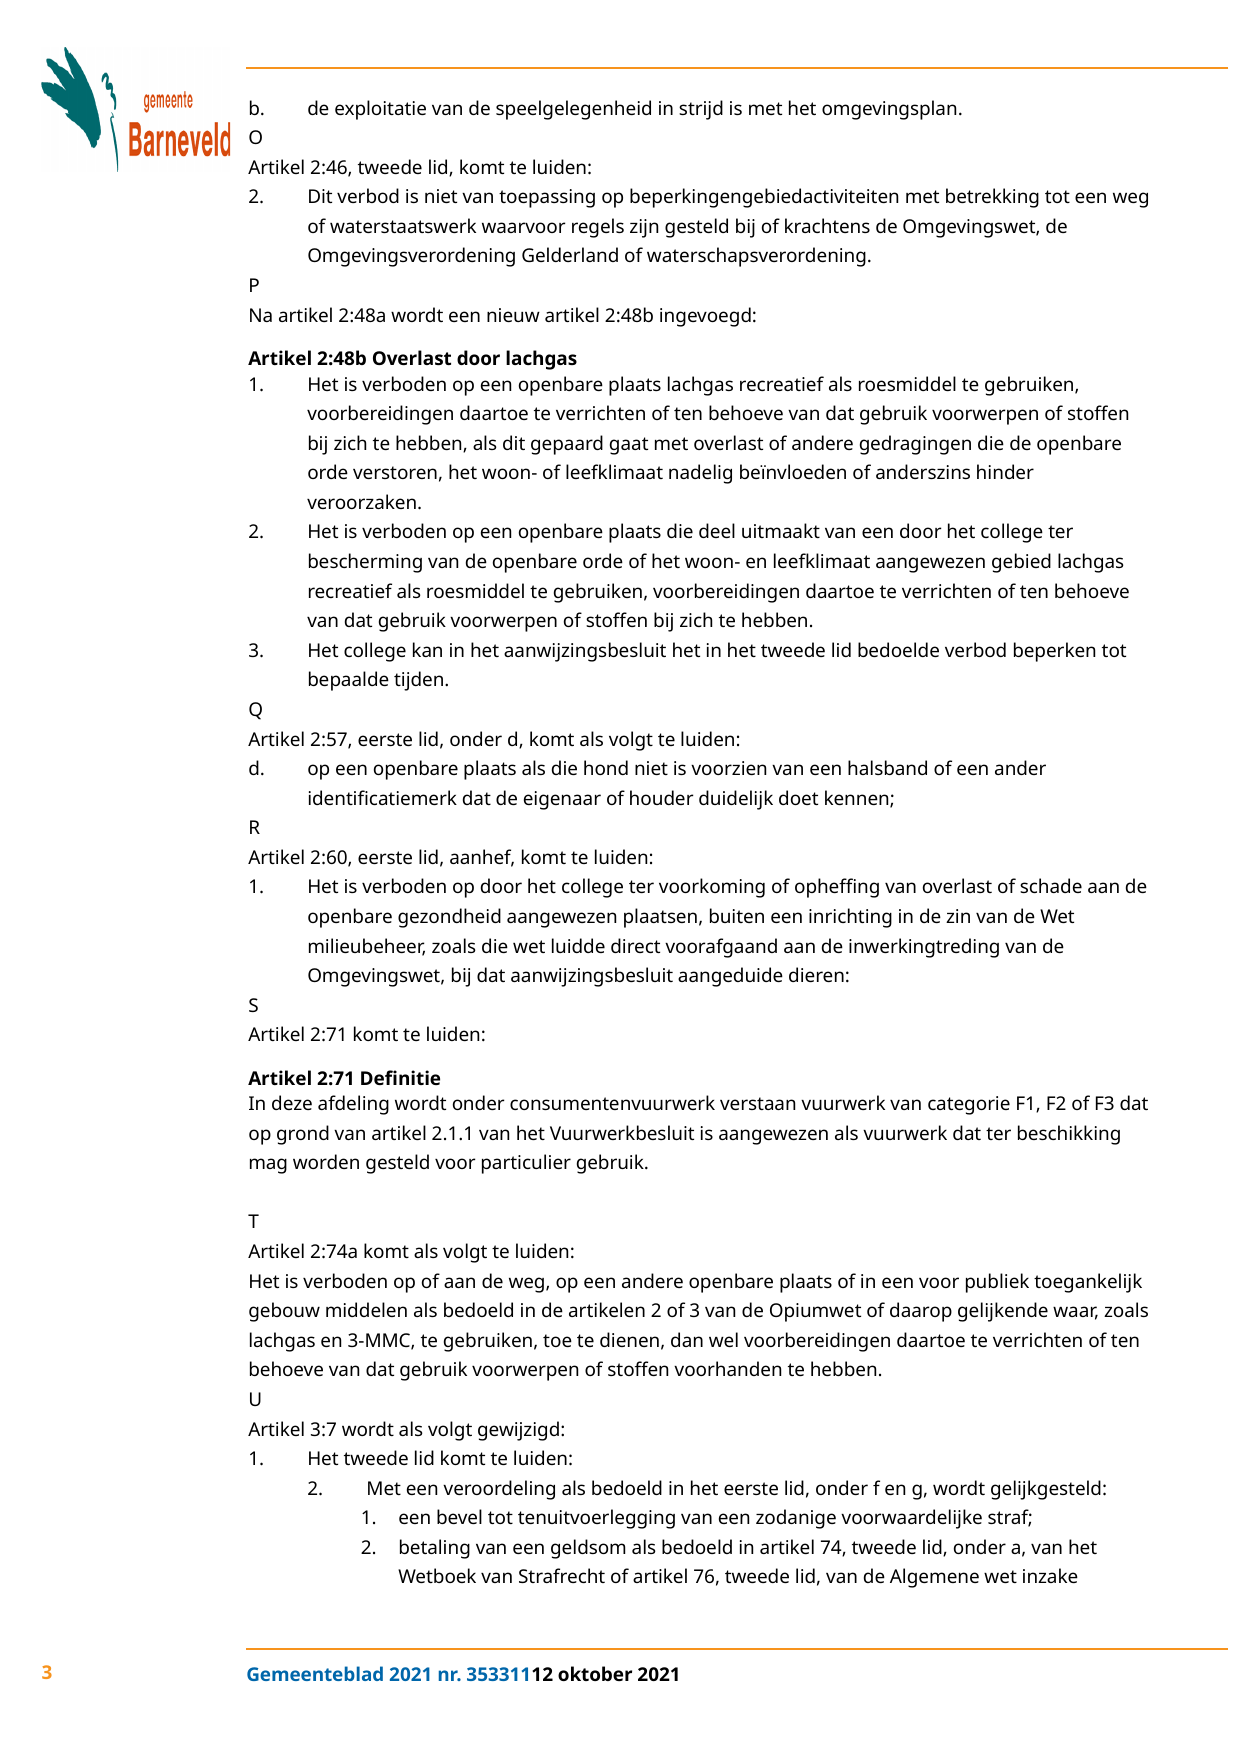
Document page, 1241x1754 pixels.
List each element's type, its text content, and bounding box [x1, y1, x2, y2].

text Q [248, 696, 1152, 722]
text U [248, 1386, 1152, 1412]
list Het college kan in het aanwijzingsbesluit het in het tweede lid bedoelde verbod beperken tot bepaalde tijden. [248, 637, 1152, 692]
text Artikel 2:71 komt te luiden: [248, 1022, 1152, 1047]
text Artikel 2:74a komt als volgt te luiden: [248, 1238, 1152, 1264]
list Het is verboden op door het college ter voorkoming of opheffing van overlast of schade aan de openbare gezondheid aangewezen plaatsen, buiten een inrichting in de zin van de Wet milieubeheer, zoals die wet luidde direct voorafgaand aan de inwerkingtreding van de Omgevingswet, bij dat aanwijzingsbesluit aangeduide dieren: [248, 874, 1152, 988]
list betaling van een geldsom als bedoeld in artikel 74, tweede lid, onder a, van het Wetboek van Strafrecht of artikel 76, tweede lid, van de Algemene wet inzake [361, 1534, 1152, 1589]
text T [248, 1209, 1152, 1234]
picture [41, 47, 231, 172]
text Artikel 3:7 wordt als volgt gewijzigd: [248, 1416, 1152, 1442]
text Na artikel 2:48a wordt een nieuw artikel 2:48b ingevoegd: [248, 302, 1152, 328]
text Artikel 2:57, eerste lid, onder d, komt als volgt te luiden: [248, 726, 1152, 751]
list Het tweede lid komt te luiden: [248, 1445, 1152, 1471]
text S [248, 992, 1152, 1018]
text Artikel 2:46, tweede lid, komt te luiden: [248, 154, 1152, 180]
text P [248, 272, 1152, 298]
list de exploitatie van de speelgelegenheid in strijd is met het omgevingsplan. [248, 95, 1152, 121]
text In deze afdeling wordt onder consumentenvuurwerk verstaan vuurwerk van categorie F1, F2 of F3 dat op grond van artikel 2.1.1 van het Vuurwerkbesluit is aangewezen als vuurwerk dat ter beschikking mag worden gesteld voor particulier gebruik. [248, 1090, 1152, 1175]
text Artikel 2:71 Definitie [248, 1065, 1152, 1090]
list Het is verboden op een openbare plaats lachgas recreatief als roesmiddel te gebruiken, voorbereidingen daartoe te verrichten of ten behoeve van dat gebruik voorwerpen of stoffen bij zich te hebben, als dit gepaard gaat met overlast of andere gedragingen die de openbare orde verstoren, het woon- of leefklimaat nadelig beïnvloeden of anderszins hinder veroorzaken. [248, 371, 1152, 515]
list een bevel tot tenuitvoerlegging van een zodanige voorwaardelijke straf; [361, 1504, 1152, 1530]
list Met een veroordeling als bedoeld in het eerste lid, onder f en g, wordt gelijkgesteld: [307, 1475, 1152, 1501]
text Artikel 2:48b Overlast door lachgas [248, 345, 1152, 371]
text O [248, 124, 1152, 150]
list Het is verboden op een openbare plaats die deel uitmaakt van een door het college ter bescherming van de openbare orde of het woon- en leefklimaat aangewezen gebied lachgas recreatief als roesmiddel te gebruiken, voorbereidingen daartoe te verrichten of ten behoeve van dat gebruik voorwerpen of stoffen bij zich te hebben. [248, 519, 1152, 633]
text Het is verboden op of aan de weg, op een andere openbare plaats of in een voor publiek toegankelijk gebouw middelen als bedoeld in de artikelen 2 of 3 van de Opiumwet of daarop gelijkende waar, zoals lachgas en 3-MMC, te gebruiken, toe te dienen, dan wel voorbereidingen daartoe te verrichten of ten behoeve van dat gebruik voorwerpen of stoffen voorhanden te hebben. [248, 1268, 1152, 1382]
list Dit verbod is niet van toepassing op beperkingengebiedactiviteiten met betrekking tot een weg of waterstaatswerk waarvoor regels zijn gesteld bij of krachtens de Omgevingswet, de Omgevingsverordening Gelderland of waterschapsverordening. [248, 183, 1152, 268]
list op een openbare plaats als die hond niet is voorzien van een halsband of een ander identificatiemerk dat de eigenaar of houder duidelijk doet kennen; [248, 755, 1152, 811]
text Artikel 2:60, eerste lid, aanhef, komt te luiden: [248, 844, 1152, 870]
text R [248, 814, 1152, 840]
